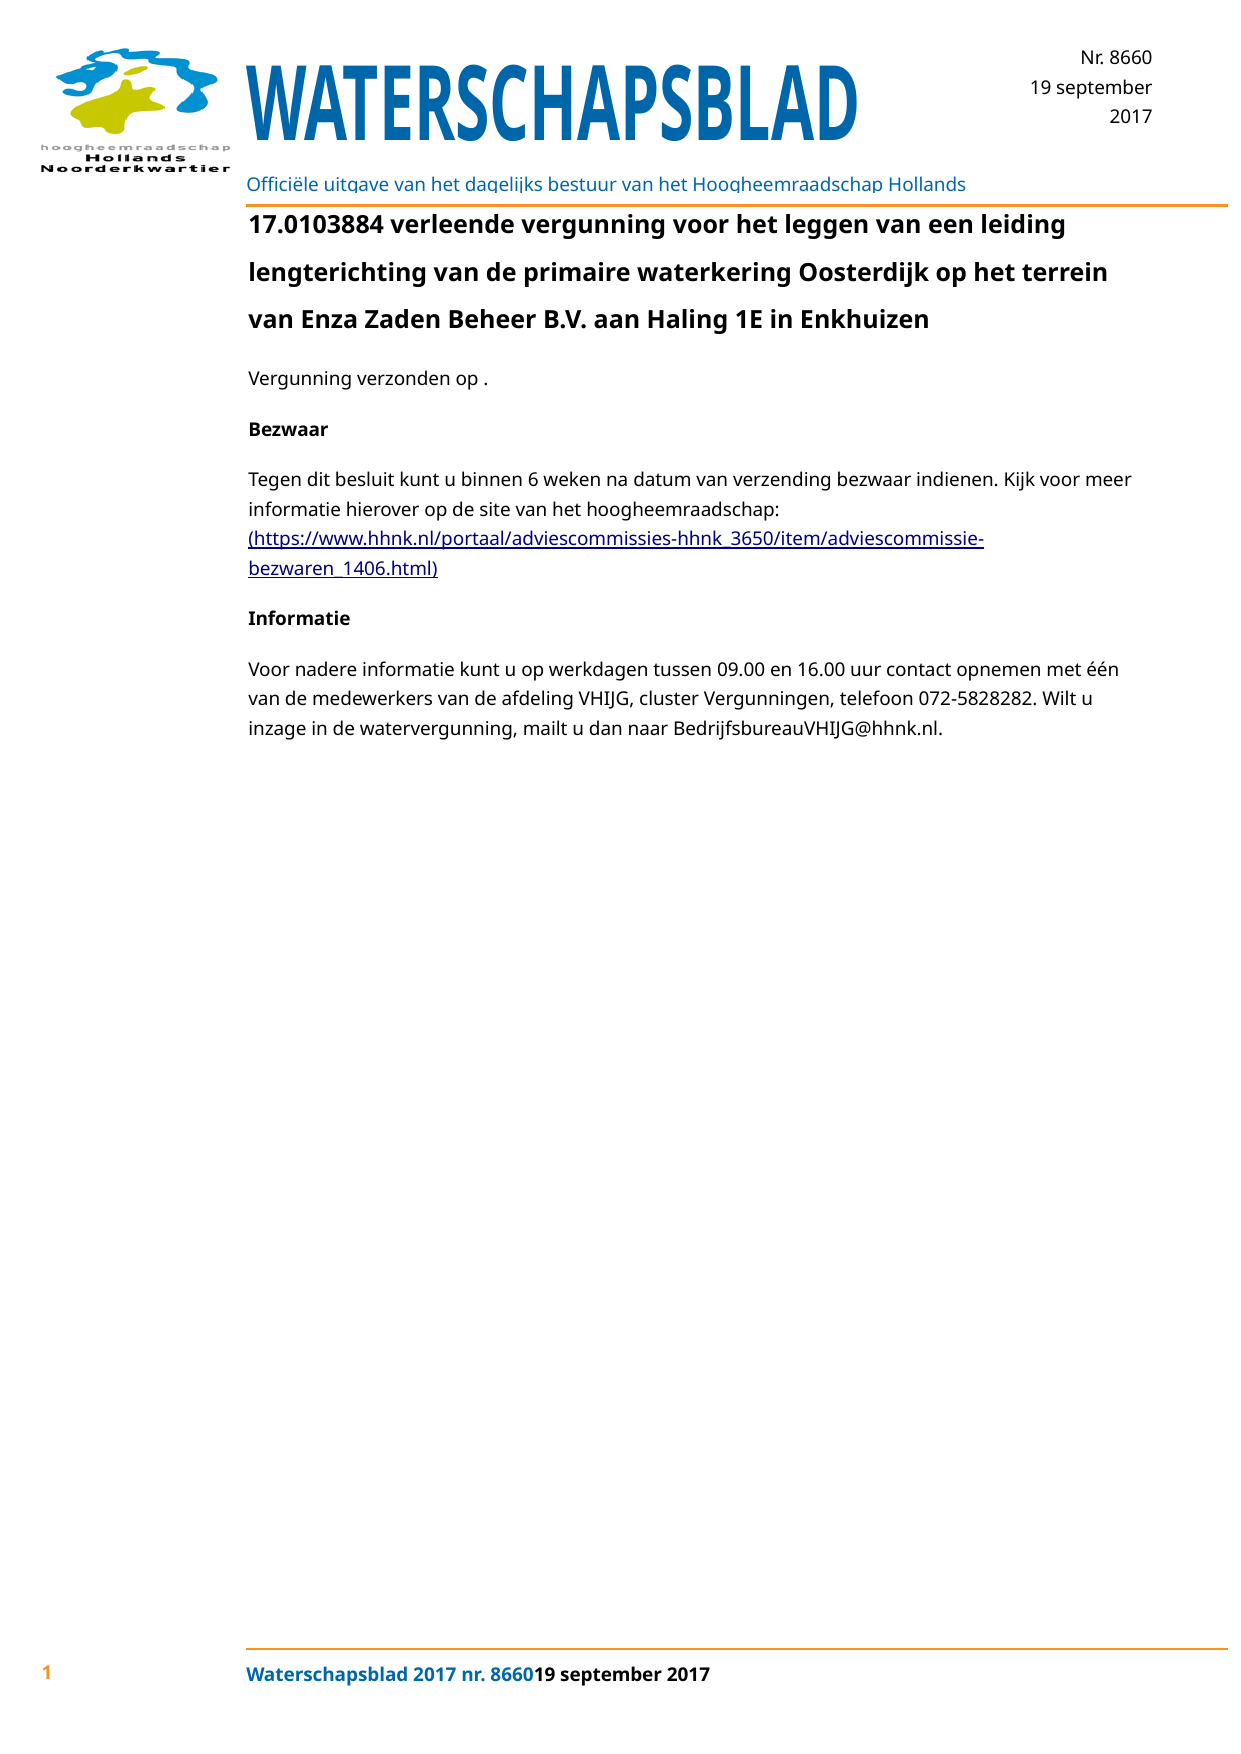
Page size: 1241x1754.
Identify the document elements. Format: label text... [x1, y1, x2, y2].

picture [41, 47, 231, 172]
text Tegen dit besluit kunt u binnen 6 weken na datum van verzending bezwaar indienen. Kijk voor meer informatie hierover op de site van het hoogheemraadschap: (https://www.hhnk.nl/portaal/adviescommissies-hhnk_3650/item/adviescommissie-bezwaren_1406.html) [248, 466, 1152, 581]
text 17.0103884 verleende vergunning voor het leggen van een leiding lengterichting van de primaire waterkering Oosterdijk op het terrein van Enza Zaden Beheer B.V. aan Haling 1E in Enkhuizen [248, 207, 1152, 336]
text Bezwaar [248, 416, 1152, 442]
text Informatie [248, 606, 1152, 631]
text Vergunning verzonden op . [248, 366, 1152, 391]
text Voor nadere informatie kunt u op werkdagen tussen 09.00 en 16.00 uur contact opnemen met één van de medewerkers van de afdeling VHIJG, cluster Vergunningen, telefoon 072-5828282. Wilt u inzage in de watervergunning, mailt u dan naar BedrijfsbureauVHIJG@hhnk.nl. [248, 656, 1152, 741]
